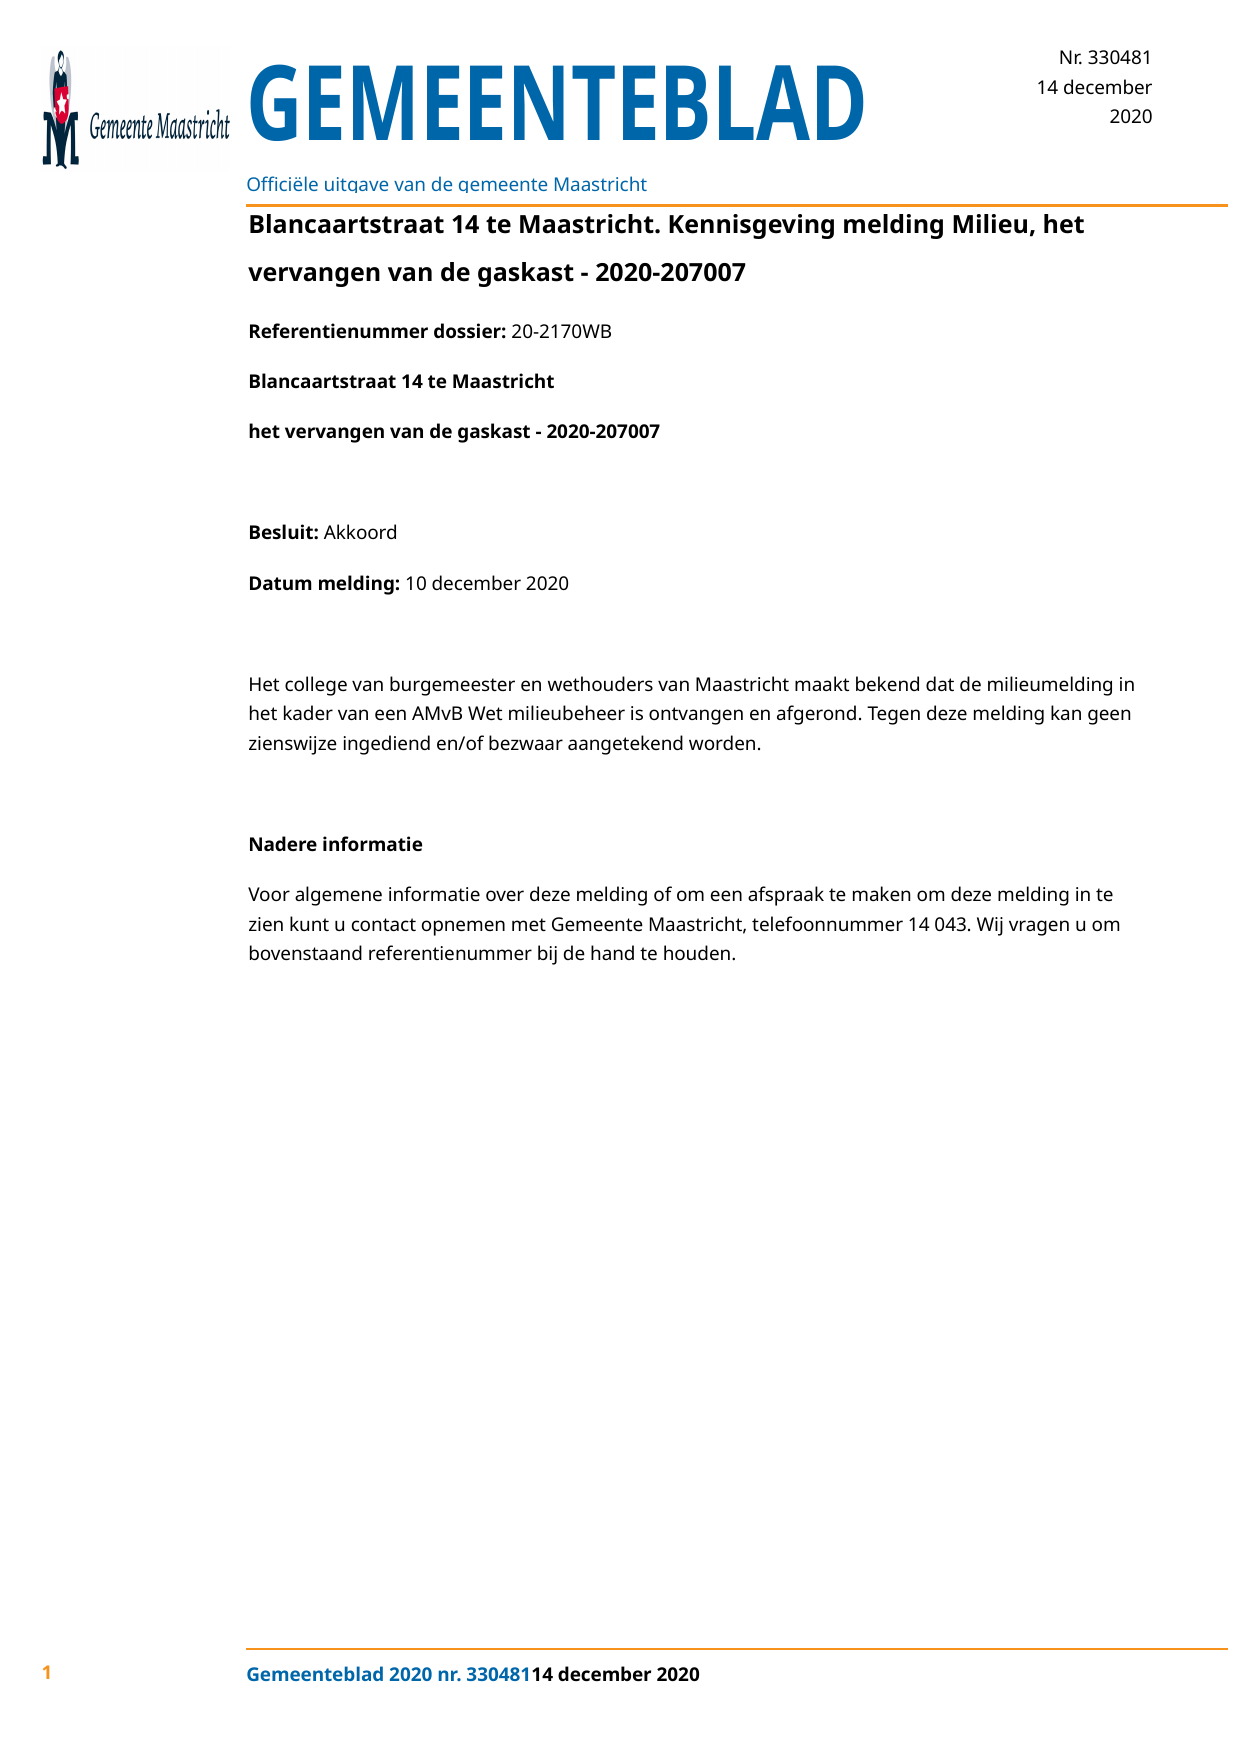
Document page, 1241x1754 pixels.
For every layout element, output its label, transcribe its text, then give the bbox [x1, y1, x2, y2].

text het vervangen van de gaskast - 2020-207007 [248, 419, 1152, 444]
text Nadere informatie [248, 831, 1152, 857]
text Datum melding: 10 december 2020 [248, 570, 1152, 596]
text Voor algemene informatie over deze melding of om een afspraak te maken om deze melding in te zien kunt u contact opnemen met Gemeente Maastricht, telefoonnummer 14 043. Wij vragen u om bovenstaand referentienummer bij de hand te houden. [248, 881, 1152, 966]
text Blancaartstraat 14 te Maastricht. Kennisgeving melding Milieu, het vervangen van de gaskast - 2020-207007 [248, 207, 1152, 288]
text Het college van burgemeester en wethouders van Maastricht maakt bekend dat de milieumelding in het kader van een AMvB Wet milieubeheer is ontvangen en afgerond. Tegen deze melding kan geen zienswijze ingediend en/of bezwaar aangetekend worden. [248, 671, 1152, 756]
text Besluit: Akkoord [248, 519, 1152, 545]
picture [41, 47, 231, 172]
text Blancaartstraat 14 te Maastricht [248, 368, 1152, 394]
text Referentienummer dossier: 20-2170WB [248, 318, 1152, 344]
